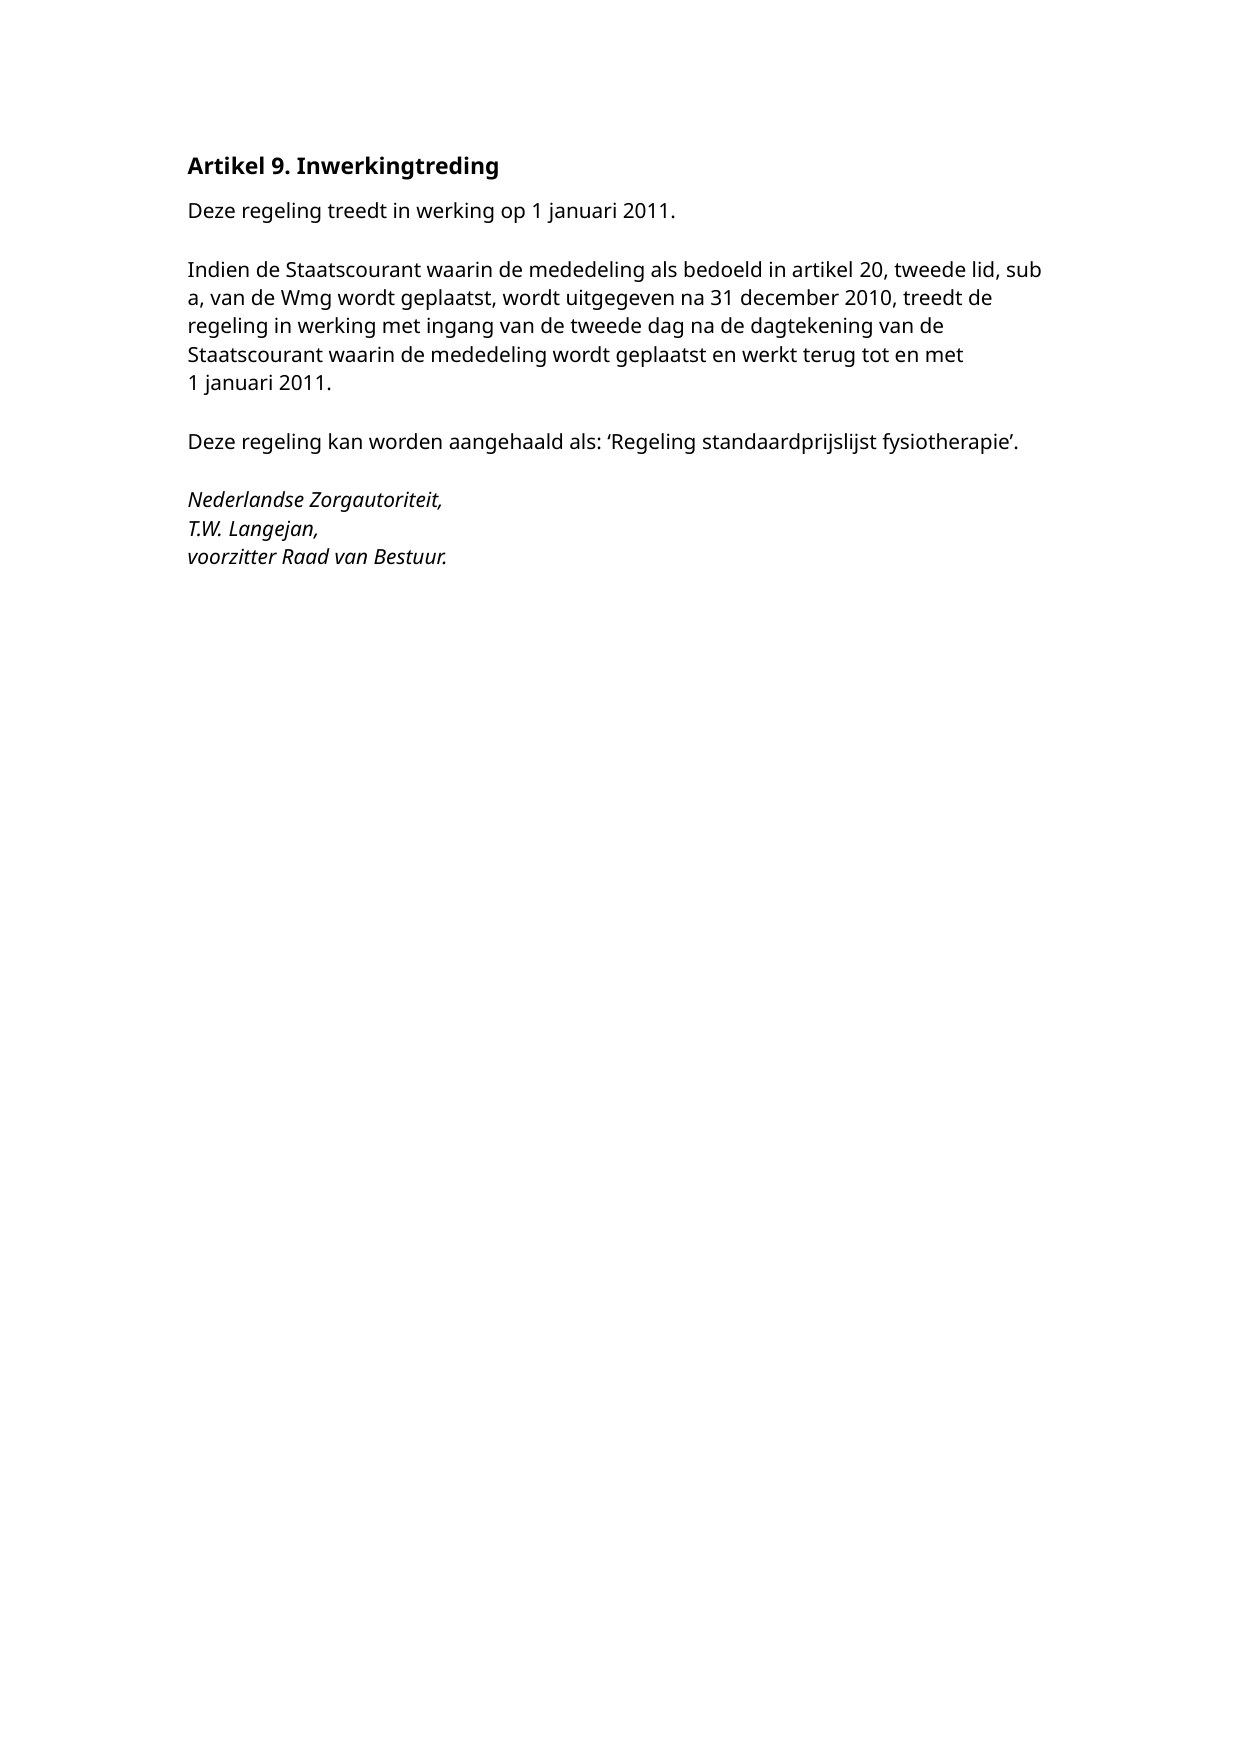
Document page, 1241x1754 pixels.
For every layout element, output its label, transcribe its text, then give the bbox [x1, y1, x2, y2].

text Indien de Staatscourant waarin de mededeling als bedoeld in artikel 20, tweede lid, sub a, van de Wmg wordt geplaatst, wordt uitgegeven na 31 december 2010, treedt de regeling in werking met ingang van de tweede dag na de dagtekening van de Staatscourant waarin de mededeling wordt geplaatst en werkt terug tot en met 1 januari 2011. [187, 255, 1053, 397]
text T.W. Langejan, [187, 514, 1053, 542]
text Nederlandse Zorgautoriteit, [187, 485, 1053, 514]
text Deze regeling kan worden aangehaald als: ‘Regeling standaardprijslijst fysiotherapie’. [187, 427, 1053, 455]
subtitle Artikel 9. Inwerkingtreding [187, 150, 1053, 181]
text Deze regeling treedt in werking op 1 januari 2011. [187, 196, 1053, 225]
text voorzitter Raad van Bestuur. [187, 542, 1053, 571]
